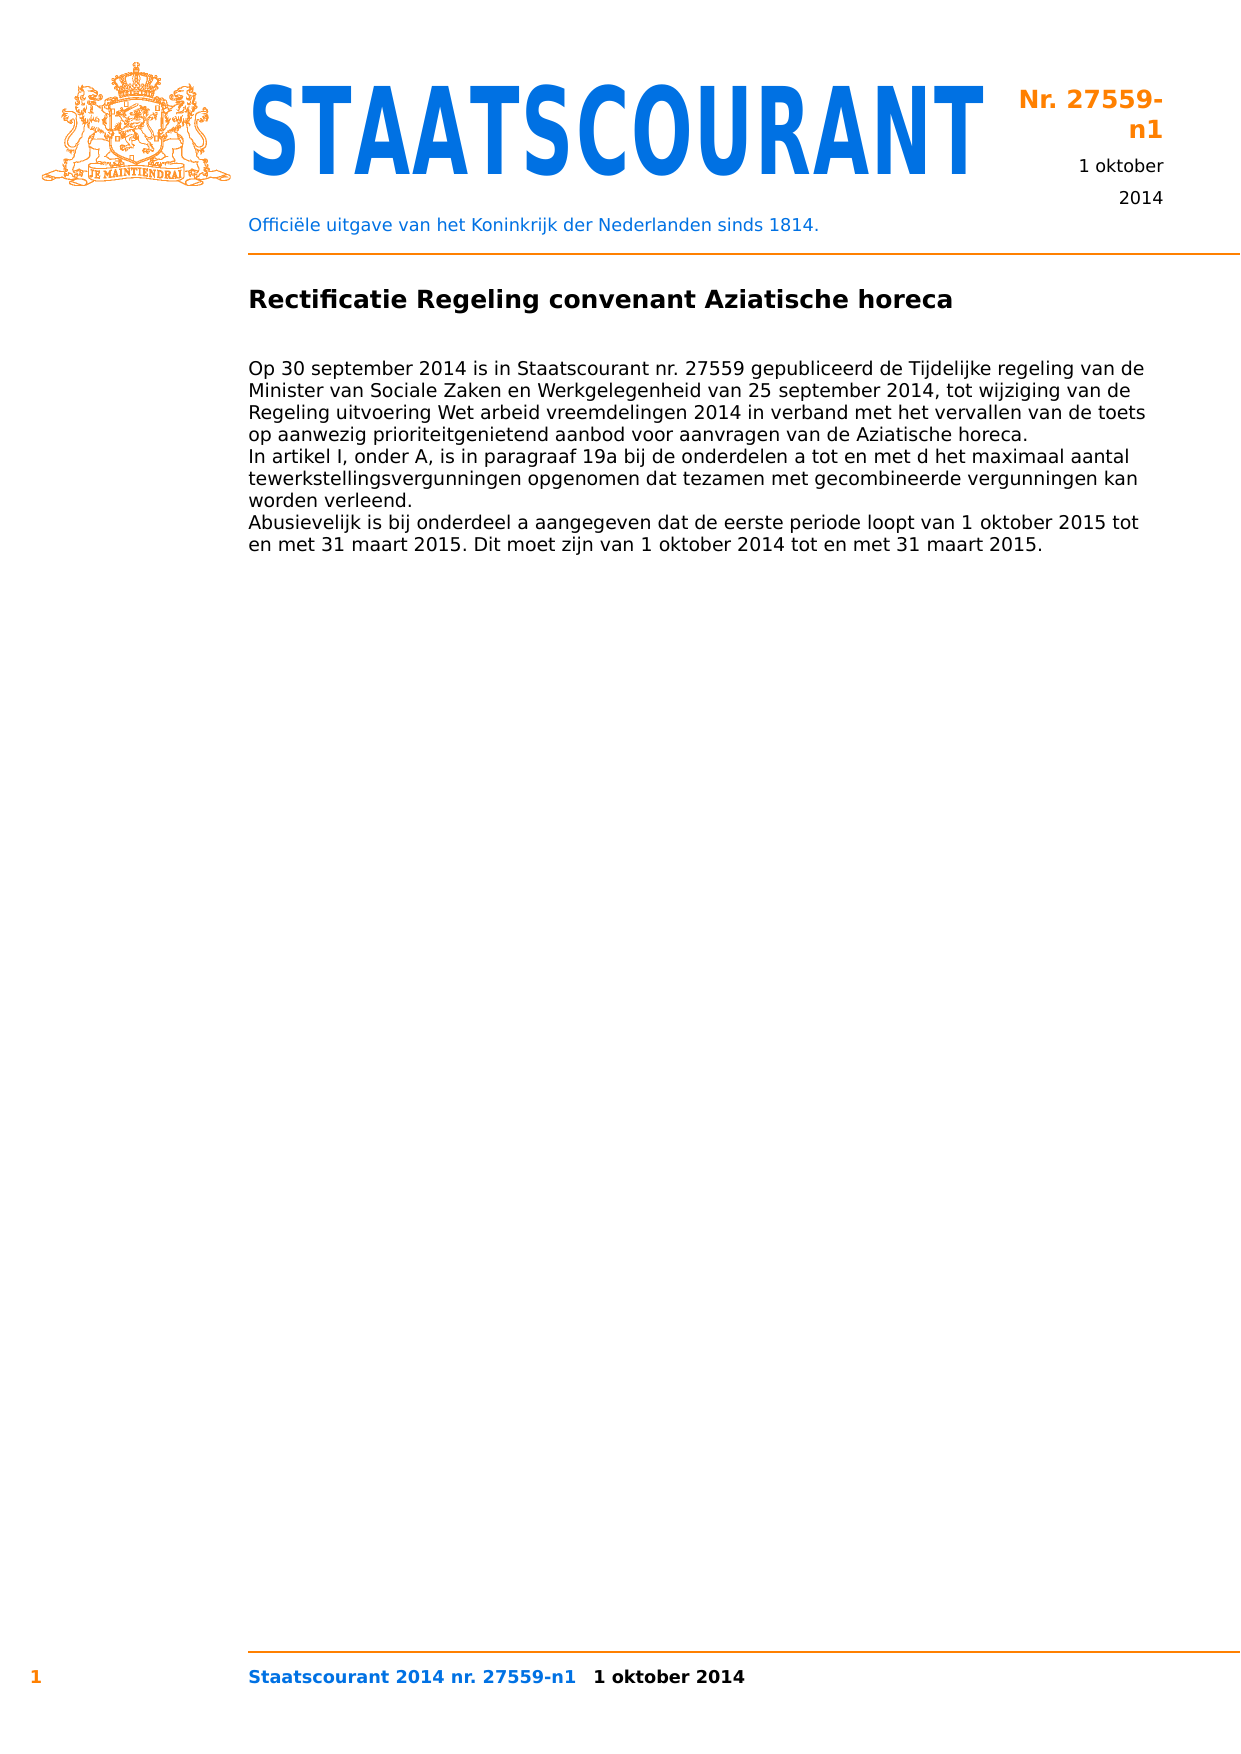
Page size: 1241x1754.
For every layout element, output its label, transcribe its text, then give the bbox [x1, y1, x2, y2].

text In artikel I, onder A, is in paragraaf 19a bij de onderdelen a tot en met d het maximaal aantal tewerkstellingsvergunningen opgenomen dat tezamen met gecombineerde vergunningen kan worden verleend. [248, 446, 1163, 512]
table_cell Officiële uitgave van het Koninkrijk der Nederlanden sinds 1814. [248, 215, 1240, 253]
text Abusievelijk is bij onderdeel a aangegeven dat de eerste periode loopt van 1 oktober 2015 tot en met 31 maart 2015. Dit moet zijn van 1 oktober 2014 tot en met 31 maart 2015. [248, 512, 1163, 556]
table_header Nr. 27559-n1 [998, 62, 1240, 150]
table_cell 1 oktober [998, 150, 1240, 182]
subtitle Rectificatie Regeling convenant Aziatische horeca [248, 285, 1163, 314]
table_header [25, 62, 248, 253]
table_cell 2014 [998, 183, 1240, 215]
text Op 30 september 2014 is in Staatscourant nr. 27559 gepubliceerd de Tijdelijke regeling van de Minister van Sociale Zaken en Werkgelegenheid van 25 september 2014, tot wijziging van de Regeling uitvoering Wet arbeid vreemdelingen 2014 in verband met het vervallen van de toets op aanwezig prioriteitgenietend aanbod voor aanvragen van de Aziatische horeca. [248, 358, 1163, 446]
picture [41, 62, 231, 186]
table_header STAATSCOURANT [248, 62, 998, 215]
